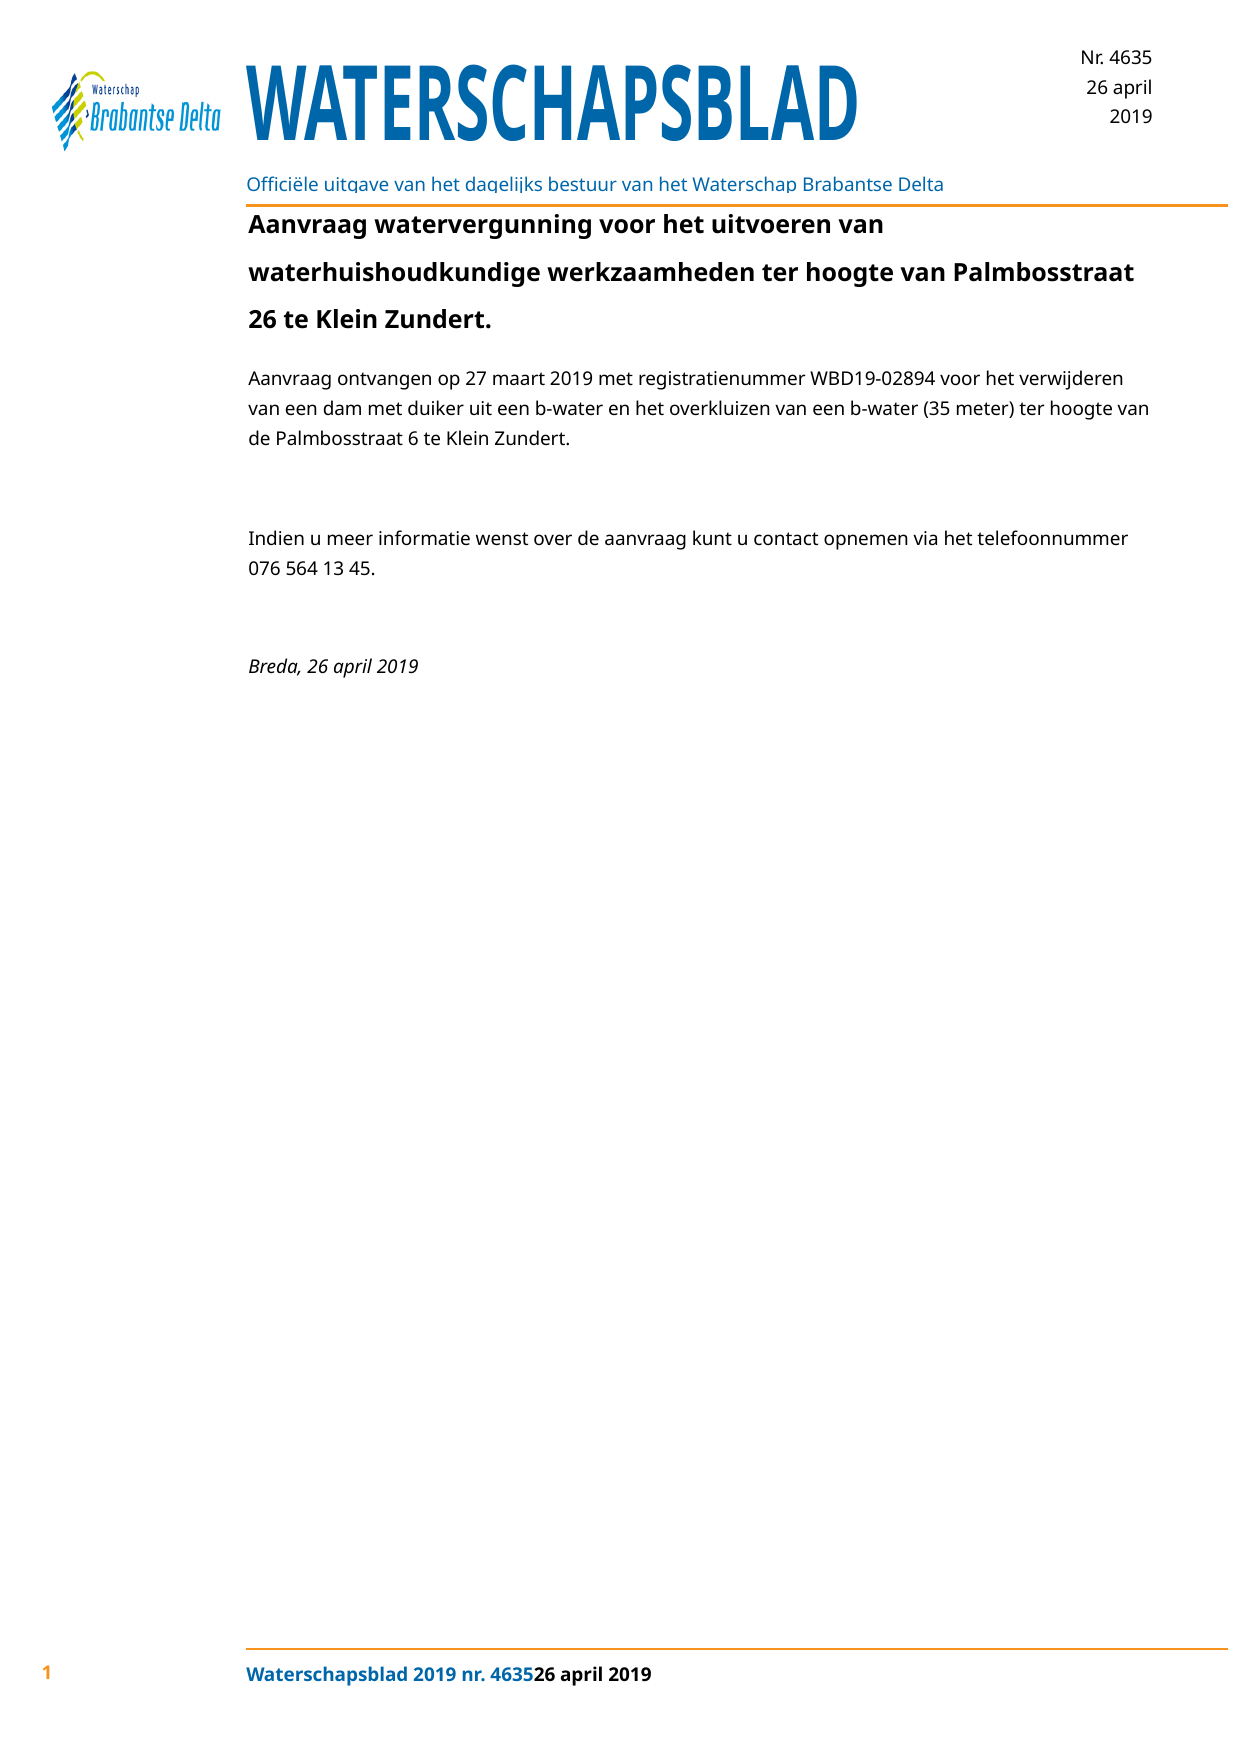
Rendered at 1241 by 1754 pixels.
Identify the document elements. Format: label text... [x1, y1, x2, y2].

picture [41, 47, 231, 172]
text Breda, 26 april 2019 [248, 653, 1152, 679]
text Aanvraag watervergunning voor het uitvoeren van waterhuishoudkundige werkzaamheden ter hoogte van Palmbosstraat 26 te Klein Zundert. [248, 207, 1152, 336]
text Indien u meer informatie wenst over de aanvraag kunt u contact opnemen via het telefoonnummer 076 564 13 45. [248, 526, 1152, 581]
text Aanvraag ontvangen op 27 maart 2019 met registratienummer WBD19-02894 voor het verwijderen van een dam met duiker uit een b-water en het overkluizen van een b-water (35 meter) ter hoogte van de Palmbosstraat 6 te Klein Zundert. [248, 366, 1152, 450]
